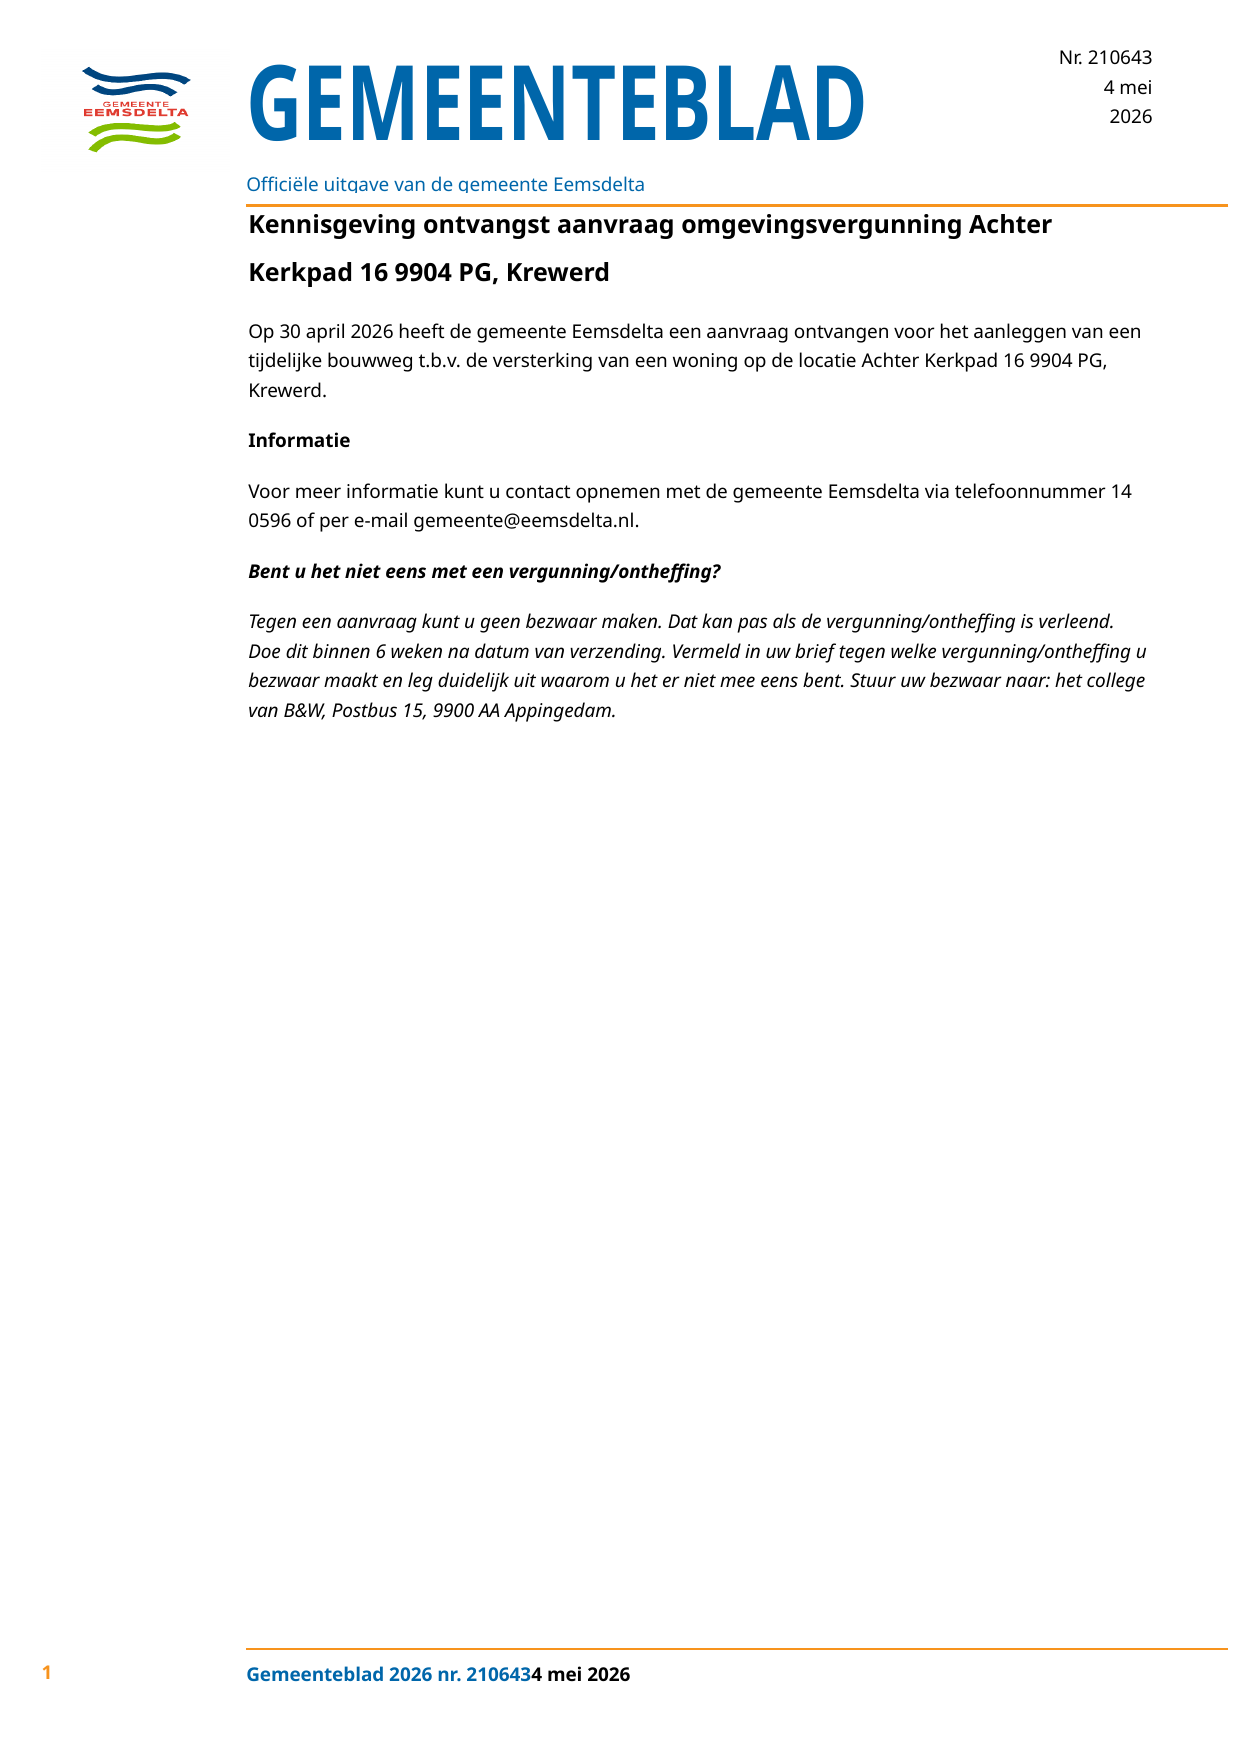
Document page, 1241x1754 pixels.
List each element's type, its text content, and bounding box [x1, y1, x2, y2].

text Bent u het niet eens met een vergunning/ontheffing? [248, 558, 1152, 584]
picture [41, 47, 231, 172]
text Informatie [248, 427, 1152, 453]
text Tegen een aanvraag kunt u geen bezwaar maken. Dat kan pas als de vergunning/ontheffing is verleend. Doe dit binnen 6 weken na datum van verzending. Vermeld in uw brief tegen welke vergunning/ontheffing u bezwaar maakt en leg duidelijk uit waarom u het er niet mee eens bent. Stuur uw bezwaar naar: het college van B&W, Postbus 15, 9900 AA Appingedam. [248, 608, 1152, 723]
text Op 30 april 2026 heeft de gemeente Eemsdelta een aanvraag ontvangen voor het aanleggen van een tijdelijke bouwweg t.b.v. de versterking van een woning op de locatie Achter Kerkpad 16 9904 PG, Krewerd. [248, 318, 1152, 403]
text Voor meer informatie kunt u contact opnemen met de gemeente Eemsdelta via telefoonnummer 14 0596 of per e-mail gemeente@eemsdelta.nl. [248, 478, 1152, 533]
text Kennisgeving ontvangst aanvraag omgevingsvergunning Achter Kerkpad 16 9904 PG, Krewerd [248, 207, 1152, 288]
